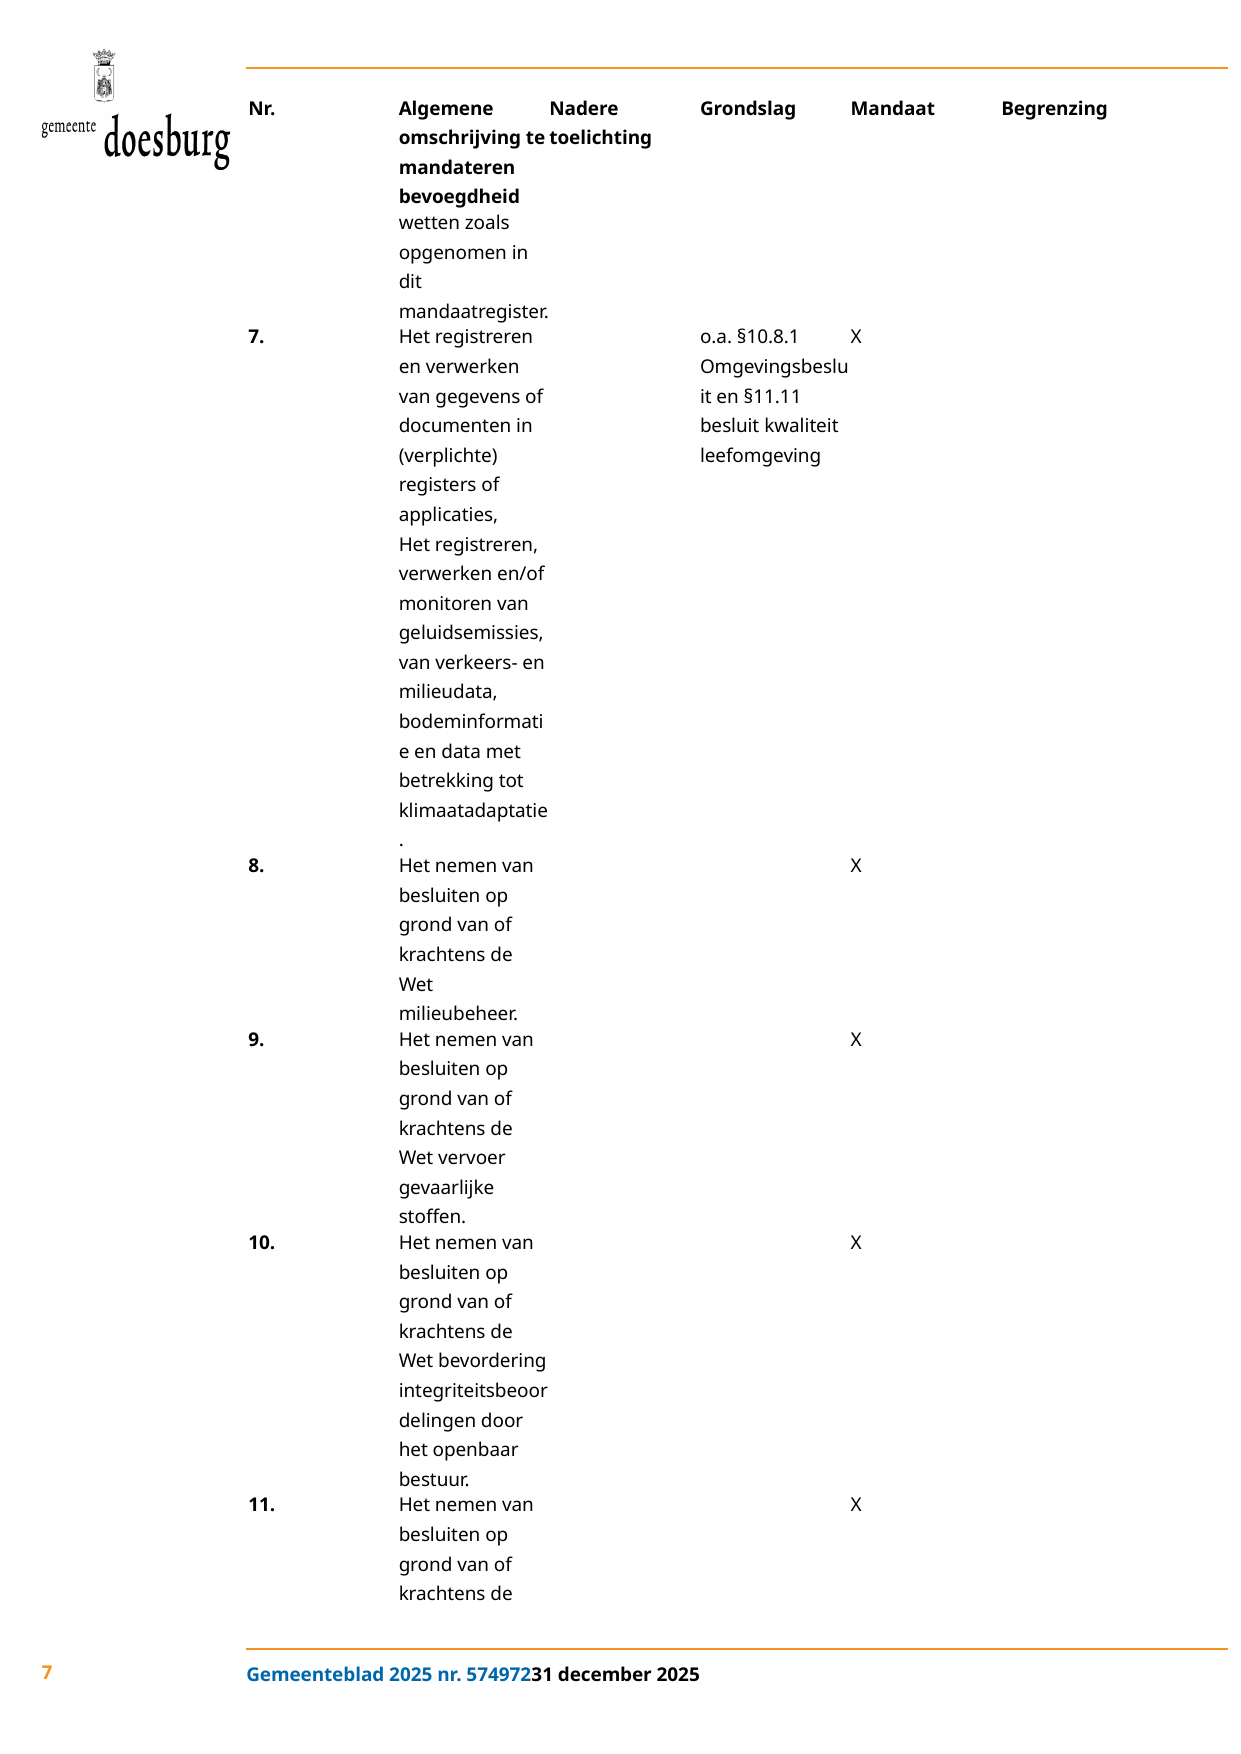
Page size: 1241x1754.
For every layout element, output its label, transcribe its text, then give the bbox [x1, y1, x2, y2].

table_cell [1001, 853, 1152, 1026]
table_cell [700, 1026, 850, 1229]
table_cell X [850, 324, 1001, 852]
table_header Algemene omschrijving te mandateren bevoegdheid [399, 95, 549, 209]
table_cell Het nemen van besluiten op grond van of krachtens de Wet milieubeheer. [399, 853, 549, 1026]
table_cell 11. [248, 1492, 398, 1606]
table_header Nr. [248, 95, 398, 209]
picture [41, 47, 231, 172]
table_cell [700, 209, 850, 324]
table_cell [549, 209, 700, 324]
table_cell [1001, 209, 1152, 324]
table_cell Het registreren en verwerken van gegevens of documenten in (verplichte) registers of applicaties, Het registreren, verwerken en/of monitoren van geluidsemissies, van verkeers- en milieudata, bodeminformatie en data met betrekking tot klimaatadaptatie. [399, 324, 549, 852]
table_cell Het nemen van besluiten op grond van of krachtens de [399, 1492, 549, 1606]
table_cell [549, 1026, 700, 1229]
table_cell [549, 324, 700, 852]
table_cell [1001, 1026, 1152, 1229]
table_header Mandaat [850, 95, 1001, 209]
table_cell Het nemen van besluiten op grond van of krachtens de Wet vervoer gevaarlijke stoffen. [399, 1026, 549, 1229]
table_cell [1001, 1229, 1152, 1492]
table_cell 8. [248, 853, 398, 1026]
table_cell [700, 1492, 850, 1606]
table_cell Het nemen van besluiten op grond van of krachtens de Wet bevordering integriteitsbeoordelingen door het openbaar bestuur. [399, 1229, 549, 1492]
table_header Begrenzing [1001, 95, 1152, 209]
table_cell [850, 209, 1001, 324]
table_cell [700, 1229, 850, 1492]
table_cell o.a. §10.8.1 Omgevingsbesluit en §11.11 besluit kwaliteit leefomgeving [700, 324, 850, 852]
table_cell X [850, 1492, 1001, 1606]
table_header Nadere toelichting [549, 95, 700, 209]
table_cell [1001, 324, 1152, 852]
table_cell [700, 853, 850, 1026]
table_cell wetten zoals opgenomen in dit mandaatregister. [399, 209, 549, 324]
table_cell X [850, 853, 1001, 1026]
table_cell X [850, 1026, 1001, 1229]
table_cell [549, 1229, 700, 1492]
table_cell X [850, 1229, 1001, 1492]
table_header Grondslag [700, 95, 850, 209]
table_cell 9. [248, 1026, 398, 1229]
table_cell 10. [248, 1229, 398, 1492]
table_cell [1001, 1492, 1152, 1606]
table_cell [248, 209, 398, 324]
table_cell [549, 1492, 700, 1606]
table_cell [549, 853, 700, 1026]
table_cell 7. [248, 324, 398, 852]
